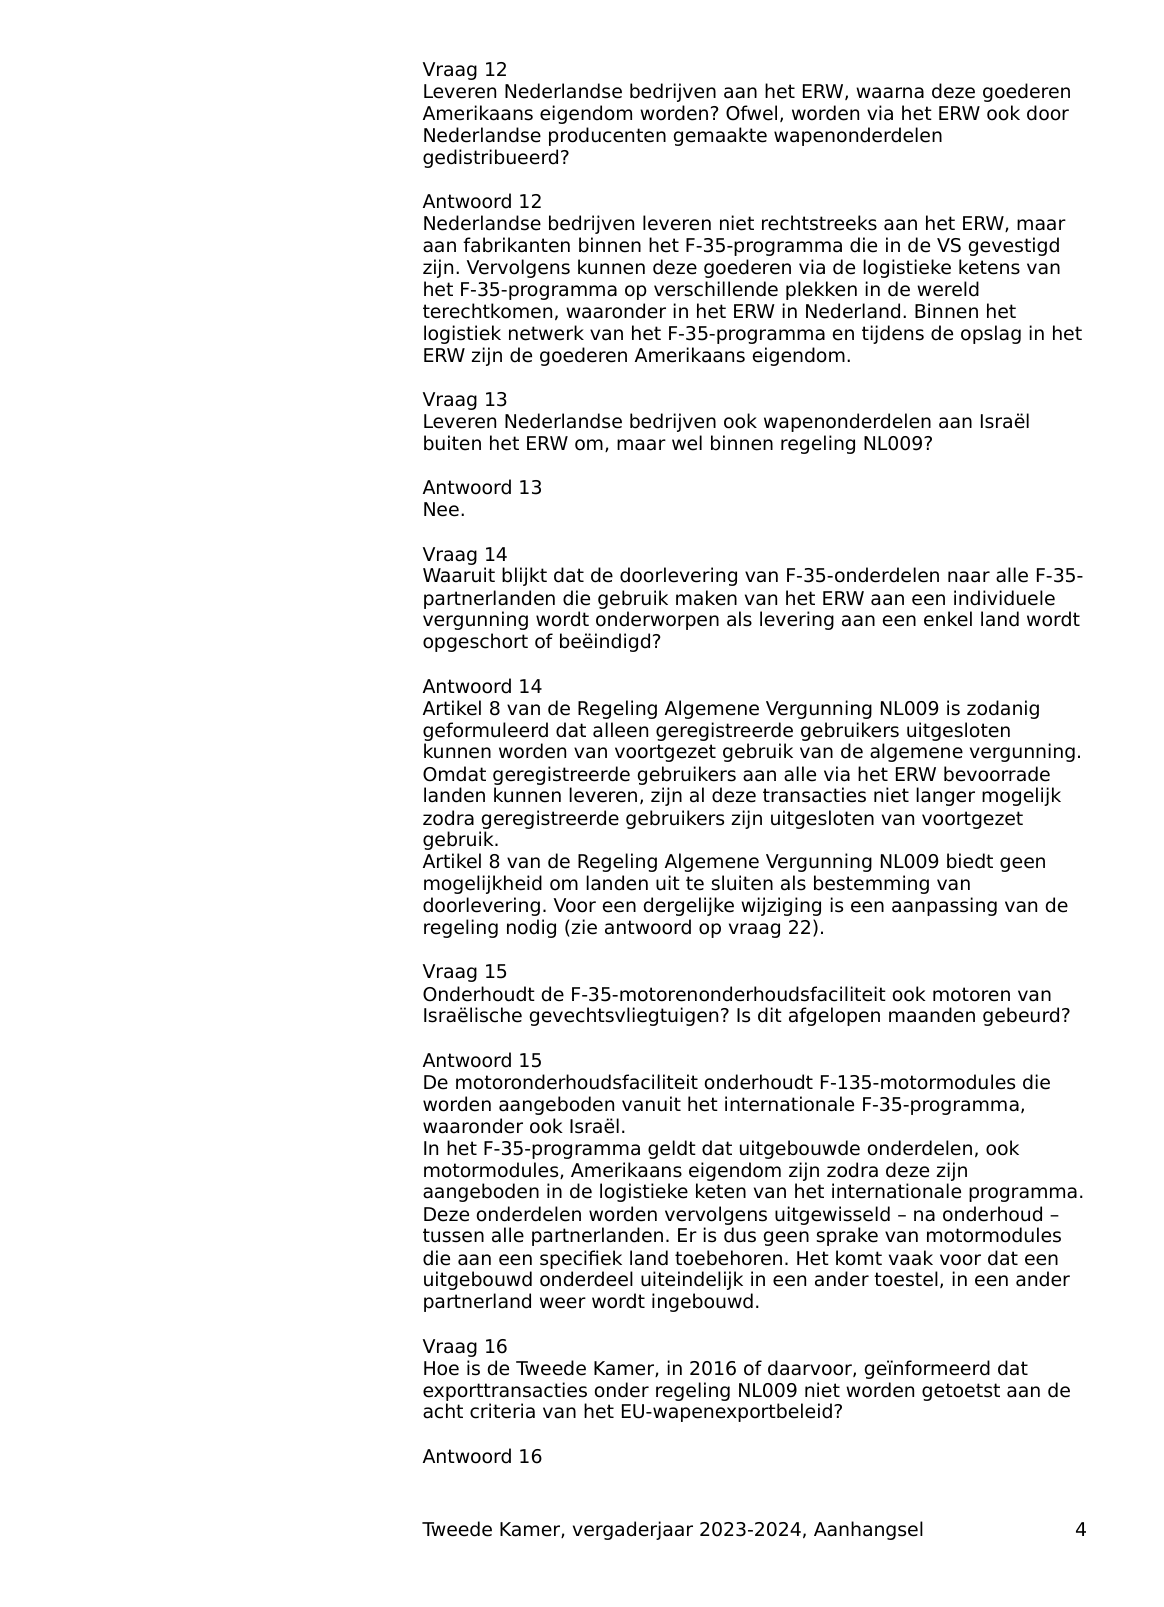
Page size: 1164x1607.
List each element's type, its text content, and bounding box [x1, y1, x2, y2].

text Nee. [422, 499, 1087, 521]
text Vraag 16 [422, 1336, 1087, 1357]
text Waaruit blijkt dat de doorlevering van F-35-onderdelen naar alle F-35-partnerlanden die gebruik maken van het ERW aan een individuele vergunning wordt onderworpen als levering aan een enkel land wordt opgeschort of beëindigd? [422, 565, 1087, 653]
text Antwoord 13 [422, 477, 1087, 499]
text Vraag 12 [422, 59, 1087, 81]
text Vraag 15 [422, 961, 1087, 983]
text Leveren Nederlandse bedrijven aan het ERW, waarna deze goederen Amerikaans eigendom worden? Ofwel, worden via het ERW ook door Nederlandse producenten gemaakte wapenonderdelen gedistribueerd? [422, 81, 1087, 169]
text Hoe is de Tweede Kamer, in 2016 of daarvoor, geïnformeerd dat exporttransacties onder regeling NL009 niet worden getoetst aan de acht criteria van het EU-wapenexportbeleid? [422, 1357, 1087, 1423]
text Antwoord 16 [422, 1446, 1087, 1468]
text Onderhoudt de F-35-motorenonderhoudsfaciliteit ook motoren van Israëlische gevechtsvliegtuigen? Is dit afgelopen maanden gebeurd? [422, 983, 1087, 1027]
text Antwoord 12 [422, 191, 1087, 213]
text Artikel 8 van de Regeling Algemene Vergunning NL009 is zodanig geformuleerd dat alleen geregistreerde gebruikers uitgesloten kunnen worden van voortgezet gebruik van de algemene vergunning. Omdat geregistreerde gebruikers aan alle via het ERW bevoorrade landen kunnen leveren, zijn al deze transacties niet langer mogelijk zodra geregistreerde gebruikers zijn uitgesloten van voortgezet gebruik. [422, 697, 1087, 851]
text Vraag 13 [422, 389, 1087, 411]
text Artikel 8 van de Regeling Algemene Vergunning NL009 biedt geen mogelijkheid om landen uit te sluiten als bestemming van doorlevering. Voor een dergelijke wijziging is een aanpassing van de regeling nodig (zie antwoord op vraag 22). [422, 851, 1087, 939]
text Antwoord 15 [422, 1049, 1087, 1072]
text Antwoord 14 [422, 676, 1087, 697]
text Nederlandse bedrijven leveren niet rechtstreeks aan het ERW, maar aan fabrikanten binnen het F-35-programma die in de VS gevestigd zijn. Vervolgens kunnen deze goederen via de logistieke ketens van het F-35-programma op verschillende plekken in de wereld terechtkomen, waaronder in het ERW in Nederland. Binnen het logistiek netwerk van het F-35-programma en tijdens de opslag in het ERW zijn de goederen Amerikaans eigendom. [422, 213, 1087, 367]
text De motoronderhoudsfaciliteit onderhoudt F-135-motormodules die worden aangeboden vanuit het internationale F-35-programma, waaronder ook Israël. [422, 1072, 1087, 1137]
text Vraag 14 [422, 543, 1087, 565]
text Leveren Nederlandse bedrijven ook wapenonderdelen aan Israël buiten het ERW om, maar wel binnen regeling NL009? [422, 411, 1087, 455]
text In het F-35-programma geldt dat uitgebouwde onderdelen, ook motormodules, Amerikaans eigendom zijn zodra deze zijn aangeboden in de logistieke keten van het internationale programma. Deze onderdelen worden vervolgens uitgewisseld – na onderhoud – tussen alle partnerlanden. Er is dus geen sprake van motormodules die aan een specifiek land toebehoren. Het komt vaak voor dat een uitgebouwd onderdeel uiteindelijk in een ander toestel, in een ander partnerland weer wordt ingebouwd. [422, 1137, 1087, 1313]
